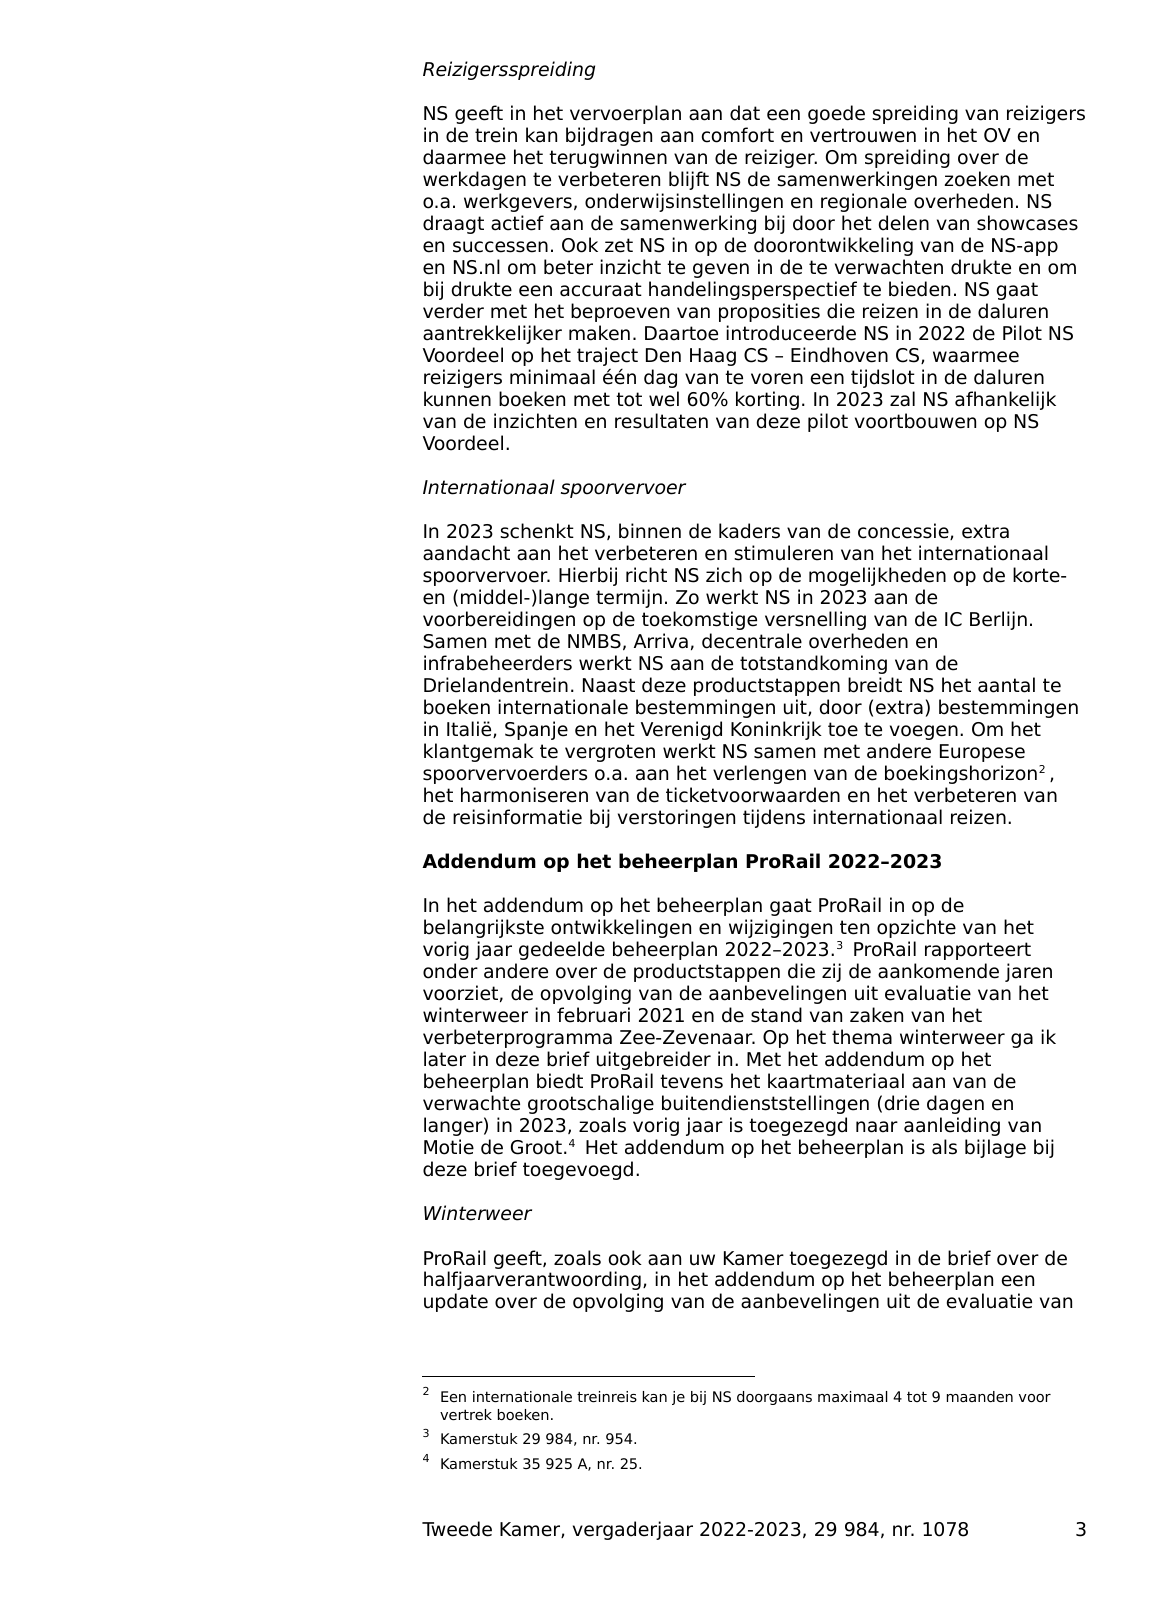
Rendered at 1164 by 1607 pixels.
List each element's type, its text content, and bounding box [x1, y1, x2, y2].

text Een internationale treinreis kan je bij NS doorgaans maximaal 4 tot 9 maanden voor vertrek boeken. [422, 1385, 1087, 1424]
text NS geeft in het vervoerplan aan dat een goede spreiding van reizigers in de trein kan bijdragen aan comfort en vertrouwen in het OV en daarmee het terugwinnen van de reiziger. Om spreiding over de werkdagen te verbeteren blijft NS de samenwerkingen zoeken met o.a. werkgevers, onderwijsinstellingen en regionale overheden. NS draagt actief aan de samenwerking bij door het delen van showcases en successen. Ook zet NS in op de doorontwikkeling van de NS-app en NS.nl om beter inzicht te geven in de te verwachten drukte en om bij drukte een accuraat handelingsperspectief te bieden. NS gaat verder met het beproeven van proposities die reizen in de daluren aantrekkelijker maken. Daartoe introduceerde NS in 2022 de Pilot NS Voordeel op het traject Den Haag CS – Eindhoven CS, waarmee reizigers minimaal één dag van te voren een tijdslot in de daluren kunnen boeken met tot wel 60% korting. In 2023 zal NS afhankelijk van de inzichten en resultaten van deze pilot voortbouwen op NS Voordeel. [422, 103, 1087, 455]
text In het addendum op het beheerplan gaat ProRail in op de belangrijkste ontwikkelingen en wijzigingen ten opzichte van het vorig jaar gedeelde beheerplan 2022–2023. ProRail rapporteert onder andere over de productstappen die zij de aankomende jaren voorziet, de opvolging van de aanbevelingen uit evaluatie van het winterweer in februari 2021 en de stand van zaken van het verbeterprogramma Zee-Zevenaar. Op het thema winterweer ga ik later in deze brief uitgebreider in. Met het addendum op het beheerplan biedt ProRail tevens het kaartmateriaal aan van de verwachte grootschalige buitendienststellingen (drie dagen en langer) in 2023, zoals vorig jaar is toegezegd naar aanleiding van Motie de Groot. Het addendum op het beheerplan is als bijlage bij deze brief toegevoegd. [422, 895, 1087, 1181]
subtitle Internationaal spoorvervoer [422, 477, 1087, 499]
text ProRail geeft, zoals ook aan uw Kamer toegezegd in de brief over de halfjaarverantwoording, in het addendum op het beheerplan een update over de opvolging van de aanbevelingen uit de evaluatie van [422, 1247, 1087, 1313]
text Kamerstuk 29 984, nr. 954. [422, 1427, 1087, 1449]
text Kamerstuk 35 925 A, nr. 25. [422, 1452, 1087, 1474]
subtitle Addendum op het beheerplan ProRail 2022–2023 [422, 851, 1087, 873]
text In 2023 schenkt NS, binnen de kaders van de concessie, extra aandacht aan het verbeteren en stimuleren van het internationaal spoorvervoer. Hierbij richt NS zich op de mogelijkheden op de korte- en (middel-)lange termijn. Zo werkt NS in 2023 aan de voorbereidingen op de toekomstige versnelling van de IC Berlijn. Samen met de NMBS, Arriva, decentrale overheden en infrabeheerders werkt NS aan de totstandkoming van de Drielandentrein. Naast deze productstappen breidt NS het aantal te boeken internationale bestemmingen uit, door (extra) bestemmingen in Italië, Spanje en het Verenigd Koninkrijk toe te voegen. Om het klantgemak te vergroten werkt NS samen met andere Europese spoorvervoerders o.a. aan het verlengen van de boekingshorizon, het harmoniseren van de ticketvoorwaarden en het verbeteren van de reisinformatie bij verstoringen tijdens internationaal reizen. [422, 521, 1087, 829]
subtitle Winterweer [422, 1203, 1087, 1225]
subtitle Reizigersspreiding [422, 59, 1087, 81]
